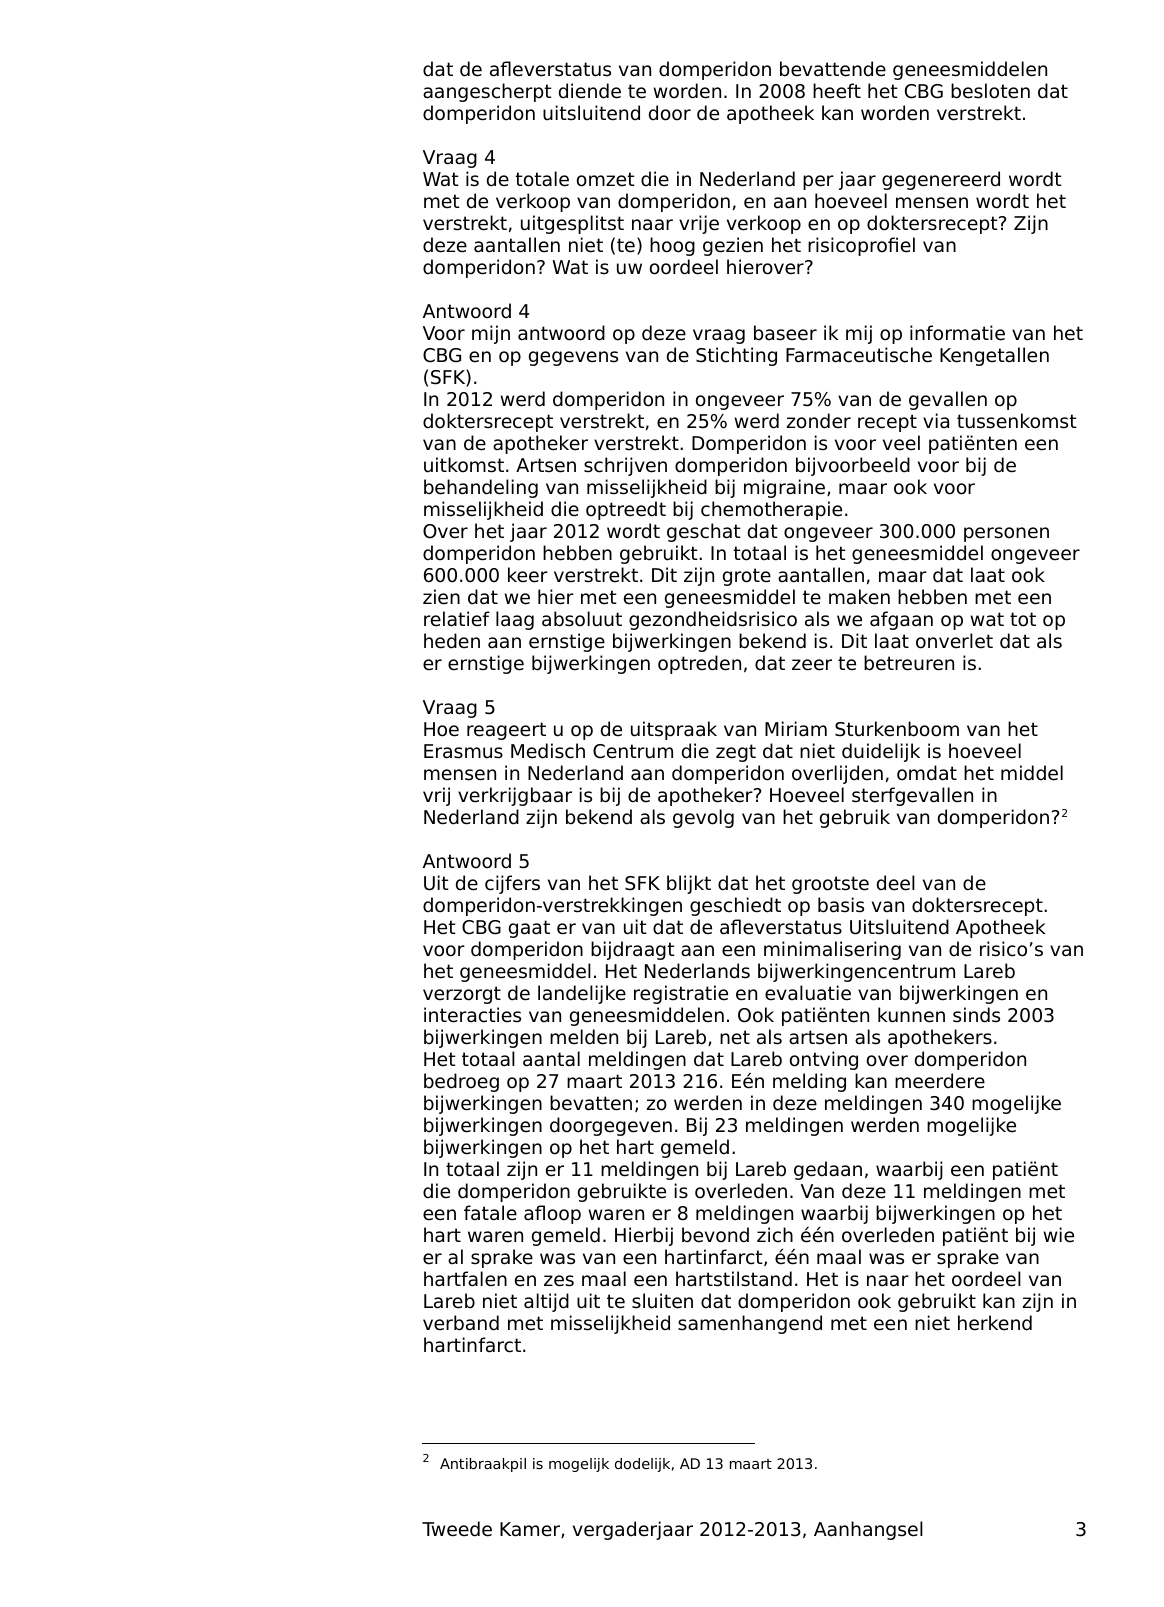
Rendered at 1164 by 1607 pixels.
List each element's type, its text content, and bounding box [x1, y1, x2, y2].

text Vraag 4 [422, 147, 1087, 169]
text Antwoord 4 [422, 301, 1087, 323]
text In 2012 werd domperidon in ongeveer 75% van de gevallen op doktersrecept verstrekt, en 25% werd zonder recept via tussenkomst van de apotheker verstrekt. Domperidon is voor veel patiënten een uitkomst. Artsen schrijven domperidon bijvoorbeeld voor bij de behandeling van misselijkheid bij migraine, maar ook voor misselijkheid die optreedt bij chemotherapie. [422, 389, 1087, 521]
text Voor mijn antwoord op deze vraag baseer ik mij op informatie van het CBG en op gegevens van de Stichting Farmaceutische Kengetallen (SFK). [422, 323, 1087, 389]
text Het totaal aantal meldingen dat Lareb ontving over domperidon bedroeg op 27 maart 2013 216. Eén melding kan meerdere bijwerkingen bevatten; zo werden in deze meldingen 340 mogelijke bijwerkingen doorgegeven. Bij 23 meldingen werden mogelijke bijwerkingen op het hart gemeld. [422, 1049, 1087, 1159]
text Over het jaar 2012 wordt geschat dat ongeveer 300.000 personen domperidon hebben gebruikt. In totaal is het geneesmiddel ongeveer 600.000 keer verstrekt. Dit zijn grote aantallen, maar dat laat ook zien dat we hier met een geneesmiddel te maken hebben met een relatief laag absoluut gezondheidsrisico als we afgaan op wat tot op heden aan ernstige bijwerkingen bekend is. Dit laat onverlet dat als er ernstige bijwerkingen optreden, dat zeer te betreuren is. [422, 521, 1087, 675]
text Hoe reageert u op de uitspraak van Miriam Sturkenboom van het Erasmus Medisch Centrum die zegt dat niet duidelijk is hoeveel mensen in Nederland aan domperidon overlijden, omdat het middel vrij verkrijgbaar is bij de apotheker? Hoeveel sterfgevallen in Nederland zijn bekend als gevolg van het gebruik van domperidon? [422, 719, 1087, 829]
text Antwoord 5 [422, 851, 1087, 873]
text Vraag 5 [422, 697, 1087, 719]
text dat de afleverstatus van domperidon bevattende geneesmiddelen aangescherpt diende te worden. In 2008 heeft het CBG besloten dat domperidon uitsluitend door de apotheek kan worden verstrekt. [422, 59, 1087, 125]
text Uit de cijfers van het SFK blijkt dat het grootste deel van de domperidon-verstrekkingen geschiedt op basis van doktersrecept. Het CBG gaat er van uit dat de afleverstatus Uitsluitend Apotheek voor domperidon bijdraagt aan een minimalisering van de risico’s van het geneesmiddel. Het Nederlands bijwerkingencentrum Lareb verzorgt de landelijke registratie en evaluatie van bijwerkingen en interacties van geneesmiddelen. Ook patiënten kunnen sinds 2003 bijwerkingen melden bij Lareb, net als artsen als apothekers. [422, 873, 1087, 1049]
text Antibraakpil is mogelijk dodelijk, AD 13 maart 2013. [422, 1452, 1087, 1474]
text In totaal zijn er 11 meldingen bij Lareb gedaan, waarbij een patiënt die domperidon gebruikte is overleden. Van deze 11 meldingen met een fatale afloop waren er 8 meldingen waarbij bijwerkingen op het hart waren gemeld. Hierbij bevond zich één overleden patiënt bij wie er al sprake was van een hartinfarct, één maal was er sprake van hartfalen en zes maal een hartstilstand. Het is naar het oordeel van Lareb niet altijd uit te sluiten dat domperidon ook gebruikt kan zijn in verband met misselijkheid samenhangend met een niet herkend hartinfarct. [422, 1159, 1087, 1357]
text Wat is de totale omzet die in Nederland per jaar gegenereerd wordt met de verkoop van domperidon, en aan hoeveel mensen wordt het verstrekt, uitgesplitst naar vrije verkoop en op doktersrecept? Zijn deze aantallen niet (te) hoog gezien het risicoprofiel van domperidon? Wat is uw oordeel hierover? [422, 169, 1087, 279]
